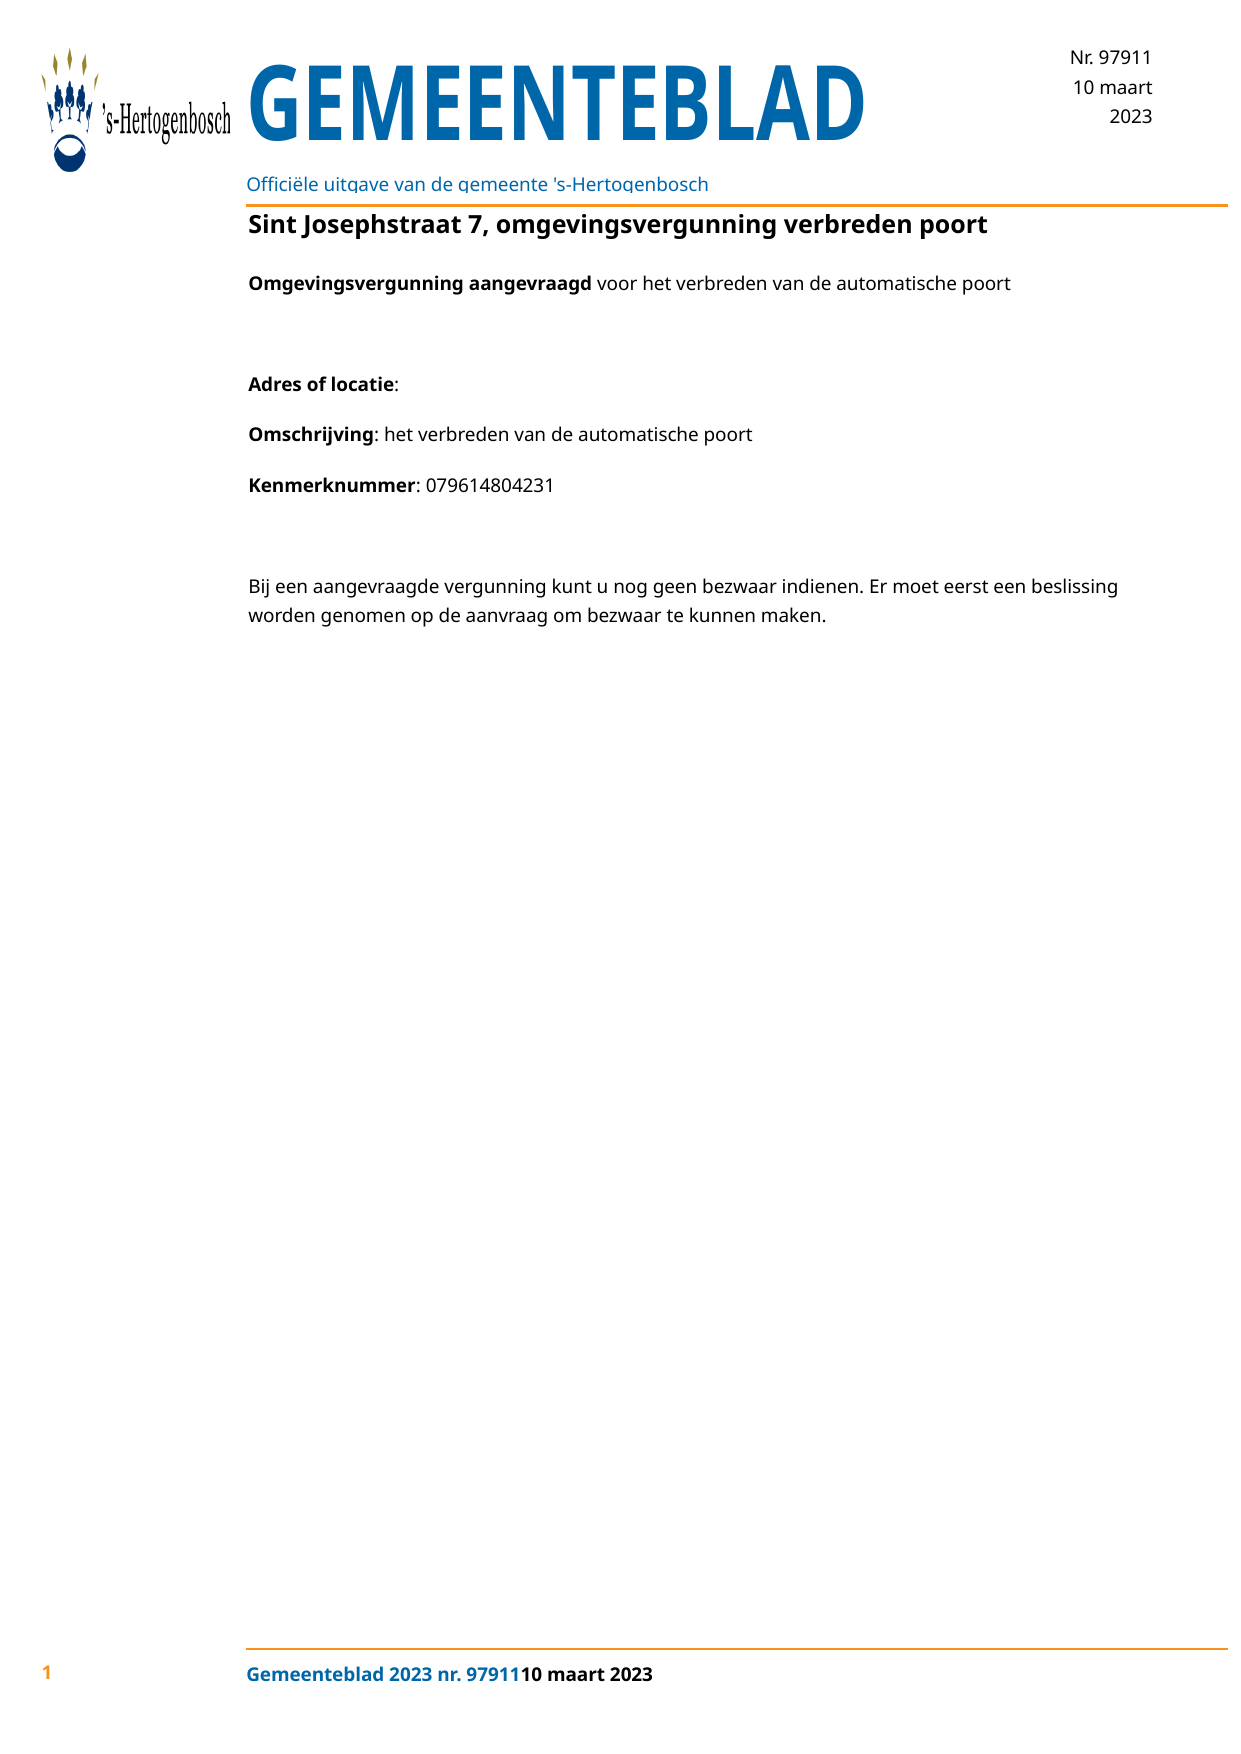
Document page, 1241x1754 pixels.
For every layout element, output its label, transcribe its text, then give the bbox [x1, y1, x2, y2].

text Bij een aangevraagde vergunning kunt u nog geen bezwaar indienen. Er moet eerst een beslissing worden genomen op de aanvraag om bezwaar te kunnen maken. [248, 573, 1152, 628]
text Omgevingsvergunning aangevraagd voor het verbreden van de automatische poort [248, 270, 1152, 296]
picture [41, 47, 231, 172]
text Kenmerknummer: 079614804231 [248, 472, 1152, 498]
text Omschrijving: het verbreden van de automatische poort [248, 422, 1152, 447]
text Sint Josephstraat 7, omgevingsvergunning verbreden poort [248, 207, 1152, 241]
text Adres of locatie: [248, 371, 1152, 397]
